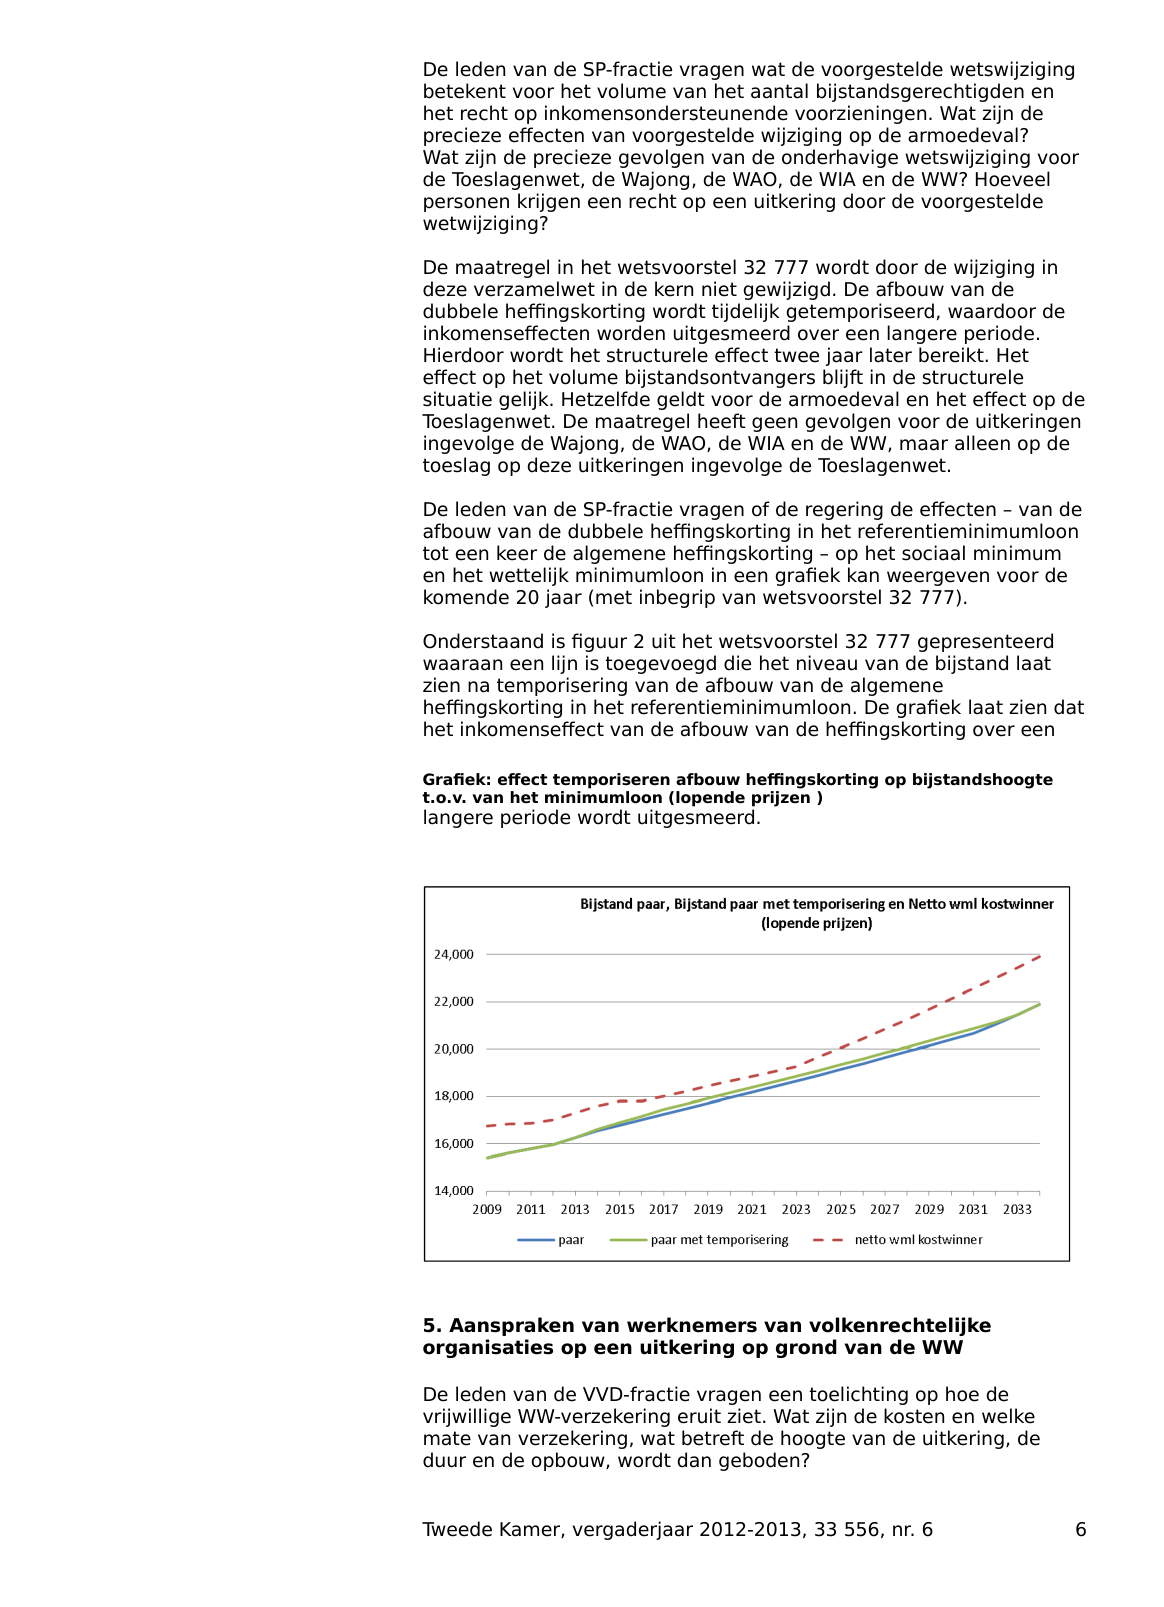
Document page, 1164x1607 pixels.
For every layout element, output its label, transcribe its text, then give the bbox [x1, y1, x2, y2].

text Wat zijn de precieze gevolgen van de onderhavige wetswijziging voor de Toeslagenwet, de Wajong, de WAO, de WIA en de WW? Hoeveel personen krijgen een recht op een uitkering door de voorgestelde wetwijziging? [422, 147, 1087, 235]
text Grafiek: effect temporiseren afbouw heffingskorting op bijstandshoogte t.o.v. van het minimumloon (lopende prijzen ) [422, 771, 1072, 807]
text De leden van de SP-fractie vragen wat de voorgestelde wetswijziging betekent voor het volume van het aantal bijstandsgerechtigden en het recht op inkomensondersteunende voorzieningen. Wat zijn de precieze effecten van voorgestelde wijziging op de armoedeval? [422, 59, 1087, 147]
text Onderstaand is figuur 2 uit het wetsvoorstel 32 777 gepresenteerd waaraan een lijn is toegevoegd die het niveau van de bijstand laat zien na temporisering van de afbouw van de algemene heffingskorting in het referentieminimumloon. De grafiek laat zien dat het inkomenseffect van de afbouw van de heffingskorting over een langere periode wordt uitgesmeerd. [422, 631, 1087, 829]
text De maatregel in het wetsvoorstel 32 777 wordt door de wijziging in deze verzamelwet in de kern niet gewijzigd. De afbouw van de dubbele heffingskorting wordt tijdelijk getemporiseerd, waardoor de inkomenseffecten worden uitgesmeerd over een langere periode. Hierdoor wordt het structurele effect twee jaar later bereikt. Het effect op het volume bijstandsontvangers blijft in de structurele situatie gelijk. Hetzelfde geldt voor de armoedeval en het effect op de Toeslagenwet. De maatregel heeft geen gevolgen voor de uitkeringen ingevolge de Wajong, de WAO, de WIA en de WW, maar alleen op de toeslag op deze uitkeringen ingevolge de Toeslagenwet. [422, 257, 1087, 477]
text De leden van de SP-fractie vragen of de regering de effecten – van de afbouw van de dubbele heffingskorting in het referentieminimumloon tot een keer de algemene heffingskorting – op het sociaal minimum en het wettelijk minimumloon in een grafiek kan weergeven voor de komende 20 jaar (met inbegrip van wetsvoorstel 32 777). [422, 499, 1087, 609]
subtitle 5. Aanspraken van werknemers van volkenrechtelijke organisaties op een uitkering op grond van de WW [422, 1315, 1087, 1359]
picture [422, 885, 1072, 1263]
text De leden van de VVD-fractie vragen een toelichting op hoe de vrijwillige WW-verzekering eruit ziet. Wat zijn de kosten en welke mate van verzekering, wat betreft de hoogte van de uitkering, de duur en de opbouw, wordt dan geboden? [422, 1384, 1087, 1472]
